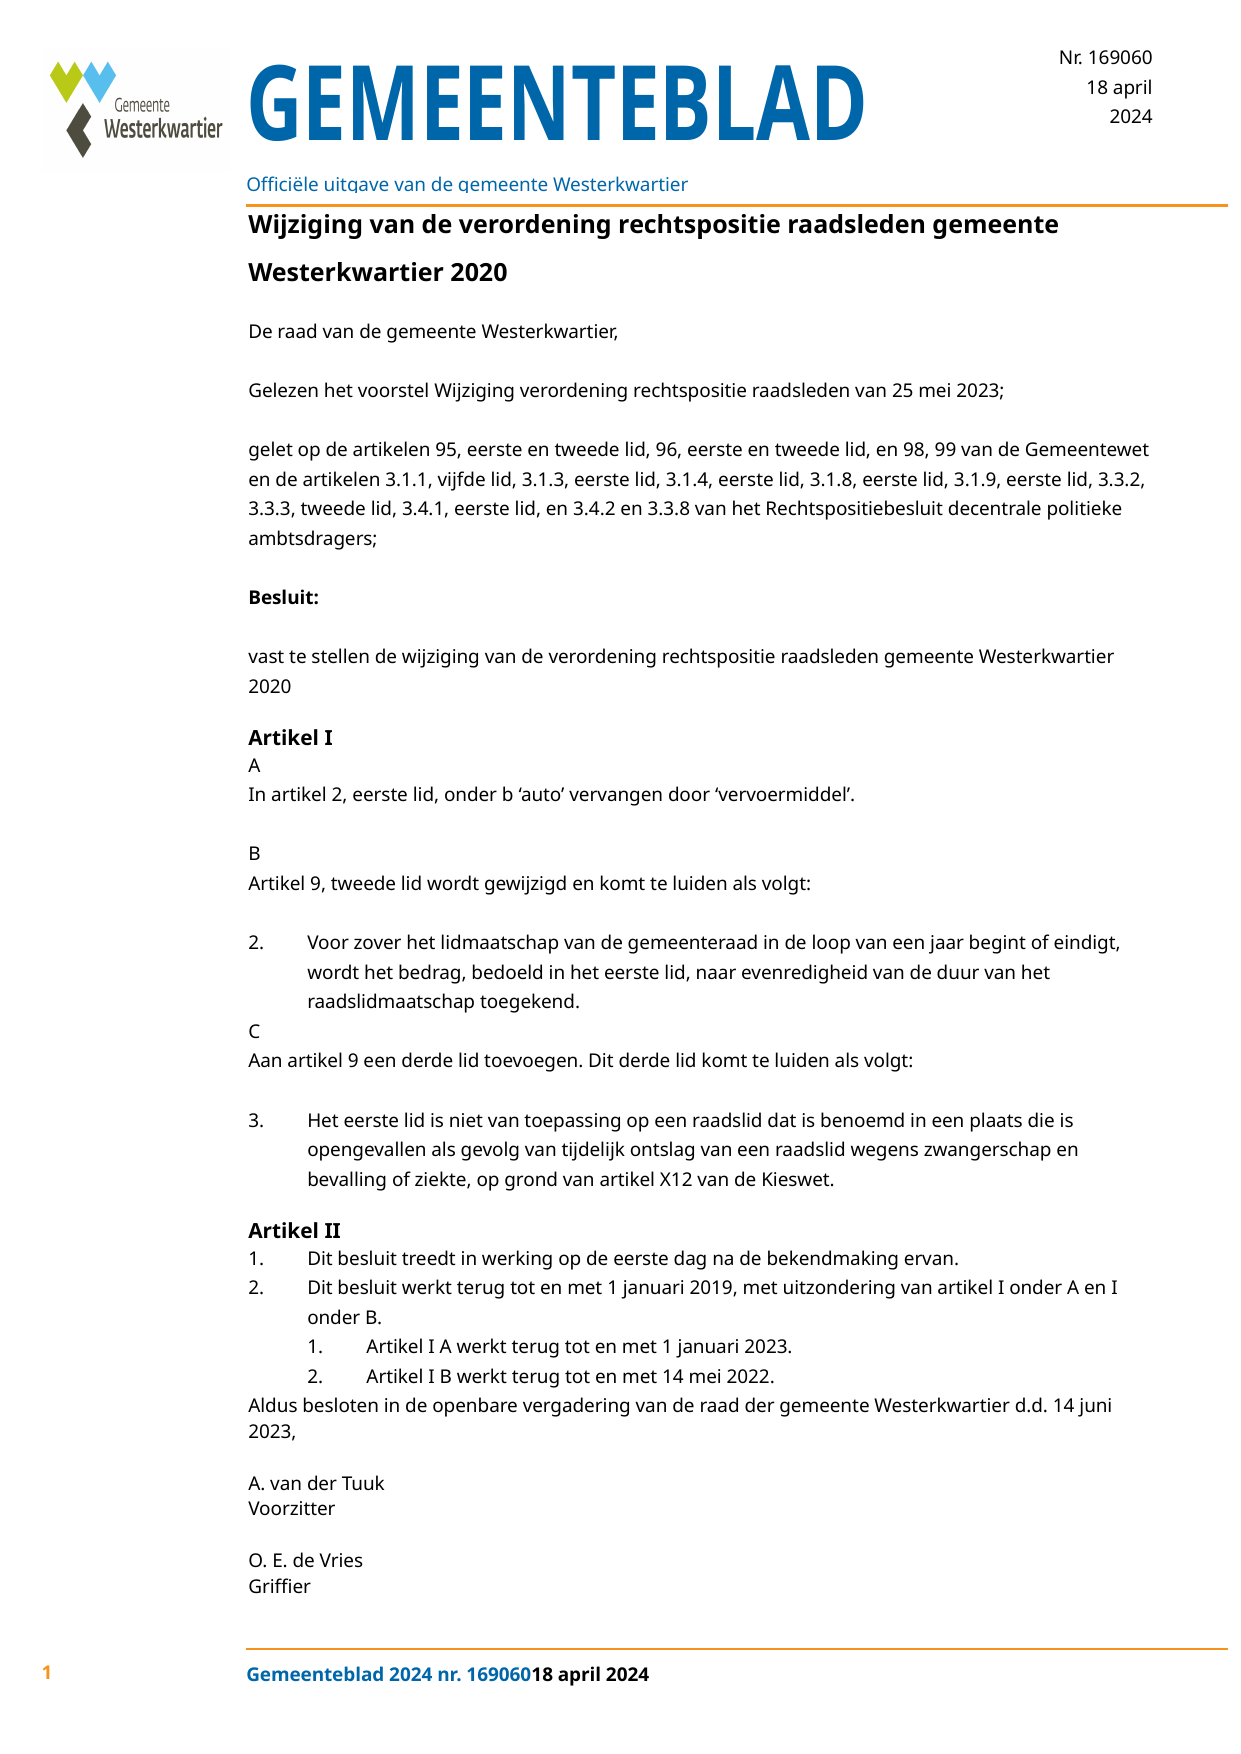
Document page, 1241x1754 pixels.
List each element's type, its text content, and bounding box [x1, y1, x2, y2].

text B [248, 841, 1152, 866]
text vast te stellen de wijziging van de verordening rechtspositie raadsleden gemeente Westerkwartier 2020 [248, 643, 1152, 699]
text Aldus besloten in de openbare vergadering van de raad der gemeente Westerkwartier d.d. 14 juni 2023, [248, 1393, 1152, 1444]
text Aan artikel 9 een derde lid toevoegen. Dit derde lid komt te luiden als volgt: [248, 1048, 1152, 1073]
text Artikel I [248, 723, 1152, 752]
list Dit besluit werkt terug tot en met 1 januari 2019, met uitzondering van artikel I onder A en I onder B. [248, 1274, 1152, 1330]
text A. van der Tuuk [248, 1470, 1152, 1496]
text Wijziging van de verordening rechtspositie raadsleden gemeente Westerkwartier 2020 [248, 207, 1152, 288]
list Artikel I A werkt terug tot en met 1 januari 2023. [307, 1333, 1152, 1359]
text Voorzitter [248, 1496, 1152, 1521]
text Artikel II [248, 1216, 1152, 1245]
text Griffier [248, 1573, 1152, 1598]
text A [248, 752, 1152, 777]
text Gelezen het voorstel Wijziging verordening rechtspositie raadsleden van 25 mei 2023; [248, 377, 1152, 403]
picture [41, 47, 231, 172]
list Dit besluit treedt in werking op de eerste dag na de bekendmaking ervan. [248, 1245, 1152, 1271]
text Besluit: [248, 584, 1152, 610]
text Artikel 9, tweede lid wordt gewijzigd en komt te luiden als volgt: [248, 870, 1152, 896]
text In artikel 2, eerste lid, onder b ‘auto’ vervangen door ‘vervoermiddel’. [248, 781, 1152, 807]
list Artikel I B werkt terug tot en met 14 mei 2022. [307, 1363, 1152, 1389]
text De raad van de gemeente Westerkwartier, [248, 318, 1152, 344]
list Het eerste lid is niet van toepassing op een raadslid dat is benoemd in een plaats die is opengevallen als gevolg van tijdelijk ontslag van een raadslid wegens zwangerschap en bevalling of ziekte, op grond van artikel X12 van de Kieswet. [248, 1107, 1152, 1192]
text O. E. de Vries [248, 1547, 1152, 1573]
text gelet op de artikelen 95, eerste en tweede lid, 96, eerste en tweede lid, en 98, 99 van de Gemeentewet en de artikelen 3.1.1, vijfde lid, 3.1.3, eerste lid, 3.1.4, eerste lid, 3.1.8, eerste lid, 3.1.9, eerste lid, 3.3.2, 3.3.3, tweede lid, 3.4.1, eerste lid, en 3.4.2 en 3.3.8 van het Rechtspositiebesluit decentrale politieke ambtsdragers; [248, 436, 1152, 551]
list Voor zover het lidmaatschap van de gemeenteraad in de loop van een jaar begint of eindigt, wordt het bedrag, bedoeld in het eerste lid, naar evenredigheid van de duur van het raadslidmaatschap toegekend. [248, 929, 1152, 1014]
text C [248, 1018, 1152, 1044]
